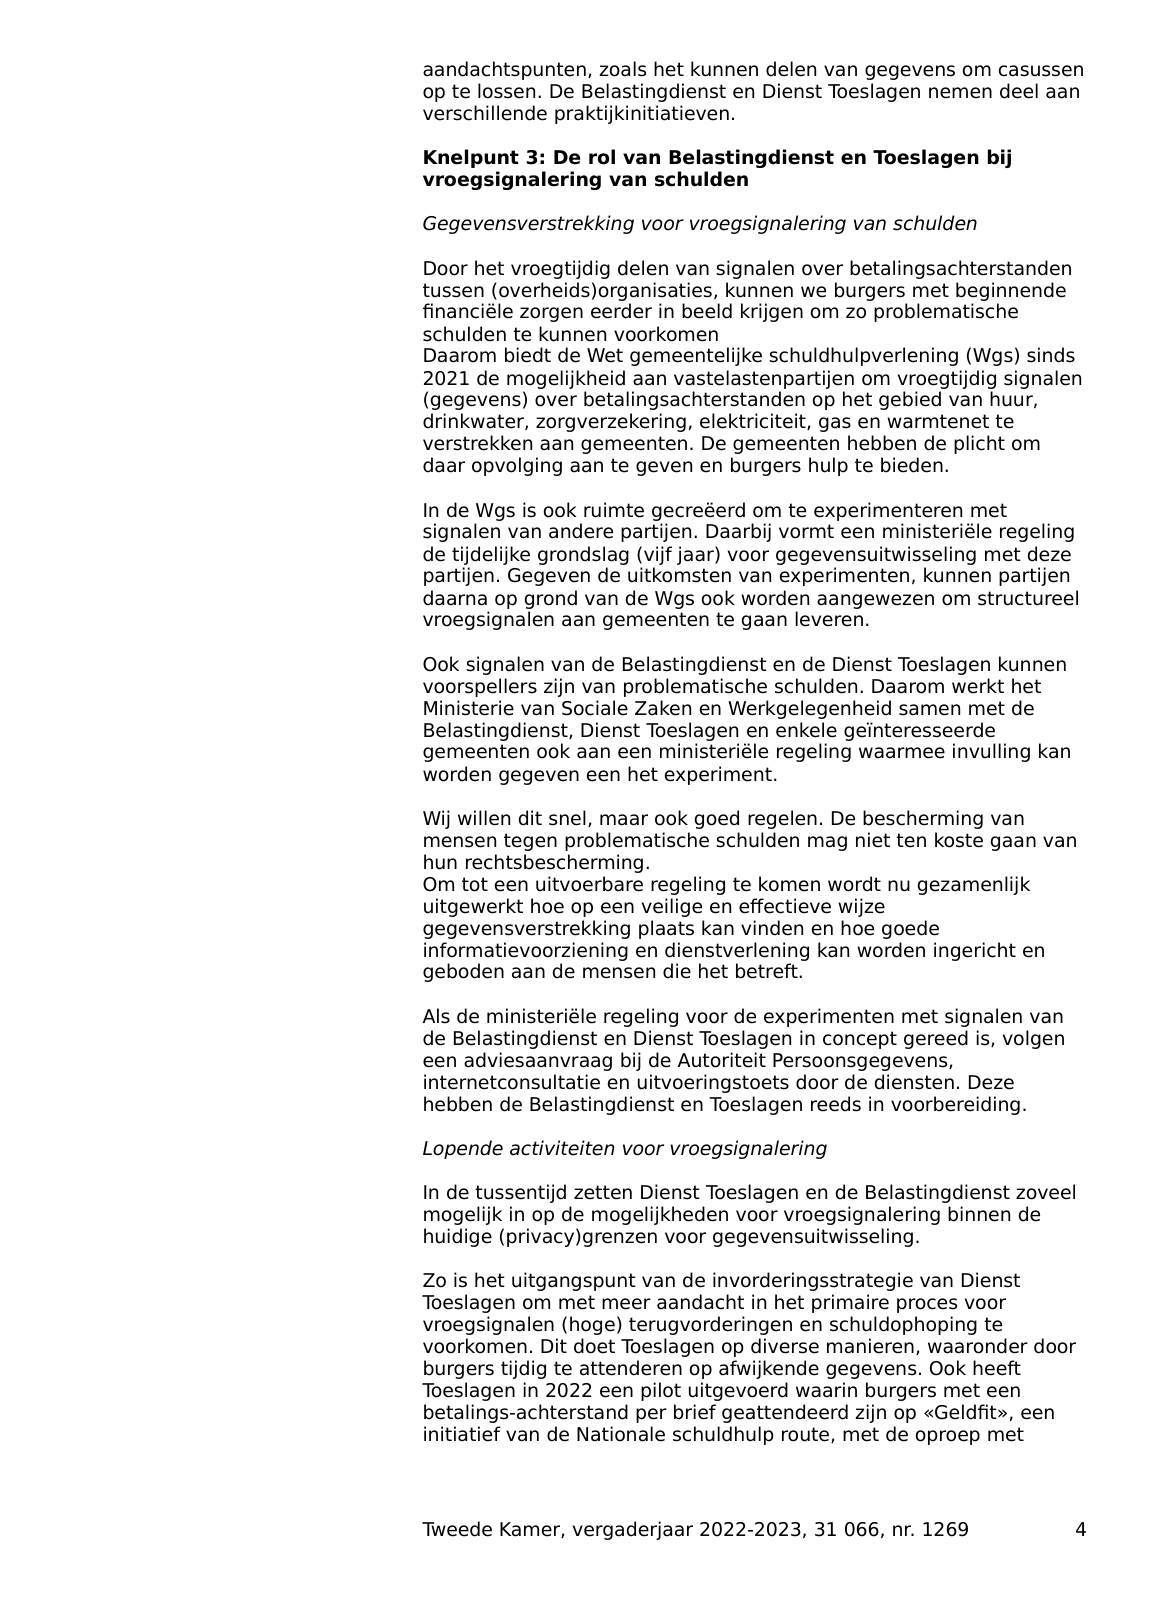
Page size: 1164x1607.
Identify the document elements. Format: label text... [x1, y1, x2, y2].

text In de Wgs is ook ruimte gecreëerd om te experimenteren met signalen van andere partijen. Daarbij vormt een ministeriële regeling de tijdelijke grondslag (vijf jaar) voor gegevensuitwisseling met deze partijen. Gegeven de uitkomsten van experimenten, kunnen partijen daarna op grond van de Wgs ook worden aangewezen om structureel vroegsignalen aan gemeenten te gaan leveren. [422, 499, 1087, 631]
text Wij willen dit snel, maar ook goed regelen. De bescherming van mensen tegen problematische schulden mag niet ten koste gaan van hun rechtsbescherming. [422, 808, 1087, 873]
text Zo is het uitgangspunt van de invorderingsstrategie van Dienst Toeslagen om met meer aandacht in het primaire proces voor vroegsignalen (hoge) terugvorderingen en schuldophoping te voorkomen. Dit doet Toeslagen op diverse manieren, waaronder door burgers tijdig te attenderen op afwijkende gegevens. Ook heeft Toeslagen in 2022 een pilot uitgevoerd waarin burgers met een betalings-achterstand per brief geattendeerd zijn op «Geldfit», een initiatief van de Nationale schuldhulp route, met de oproep met [422, 1270, 1087, 1446]
text Om tot een uitvoerbare regeling te komen wordt nu gezamenlijk uitgewerkt hoe op een veilige en effectieve wijze gegevensverstrekking plaats kan vinden en hoe goede informatievoorziening en dienstverlening kan worden ingericht en geboden aan de mensen die het betreft. [422, 873, 1087, 983]
text aandachtspunten, zoals het kunnen delen van gegevens om casussen op te lossen. De Belastingdienst en Dienst Toeslagen nemen deel aan verschillende praktijkinitiatieven. [422, 59, 1087, 125]
subtitle Lopende activiteiten voor vroegsignalering [422, 1138, 1087, 1160]
subtitle Knelpunt 3: De rol van Belastingdienst en Toeslagen bij vroegsignalering van schulden [422, 147, 1087, 191]
text In de tussentijd zetten Dienst Toeslagen en de Belastingdienst zoveel mogelijk in op de mogelijkheden voor vroegsignalering binnen de huidige (privacy)grenzen voor gegevensuitwisseling. [422, 1182, 1087, 1248]
text Ook signalen van de Belastingdienst en de Dienst Toeslagen kunnen voorspellers zijn van problematische schulden. Daarom werkt het Ministerie van Sociale Zaken en Werkgelegenheid samen met de Belastingdienst, Dienst Toeslagen en enkele geïnteresseerde gemeenten ook aan een ministeriële regeling waarmee invulling kan worden gegeven een het experiment. [422, 653, 1087, 785]
text Daarom biedt de Wet gemeentelijke schuldhulpverlening (Wgs) sinds 2021 de mogelijkheid aan vastelastenpartijen om vroegtijdig signalen (gegevens) over betalingsachterstanden op het gebied van huur, drinkwater, zorgverzekering, elektriciteit, gas en warmtenet te verstrekken aan gemeenten. De gemeenten hebben de plicht om daar opvolging aan te geven en burgers hulp te bieden. [422, 345, 1087, 477]
subtitle Gegevensverstrekking voor vroegsignalering van schulden [422, 213, 1087, 235]
text Door het vroegtijdig delen van signalen over betalingsachterstanden tussen (overheids)organisaties, kunnen we burgers met beginnende financiële zorgen eerder in beeld krijgen om zo problematische schulden te kunnen voorkomen [422, 257, 1087, 345]
text Als de ministeriële regeling voor de experimenten met signalen van de Belastingdienst en Dienst Toeslagen in concept gereed is, volgen een adviesaanvraag bij de Autoriteit Persoonsgegevens, internetconsultatie en uitvoeringstoets door de diensten. Deze hebben de Belastingdienst en Toeslagen reeds in voorbereiding. [422, 1006, 1087, 1116]
